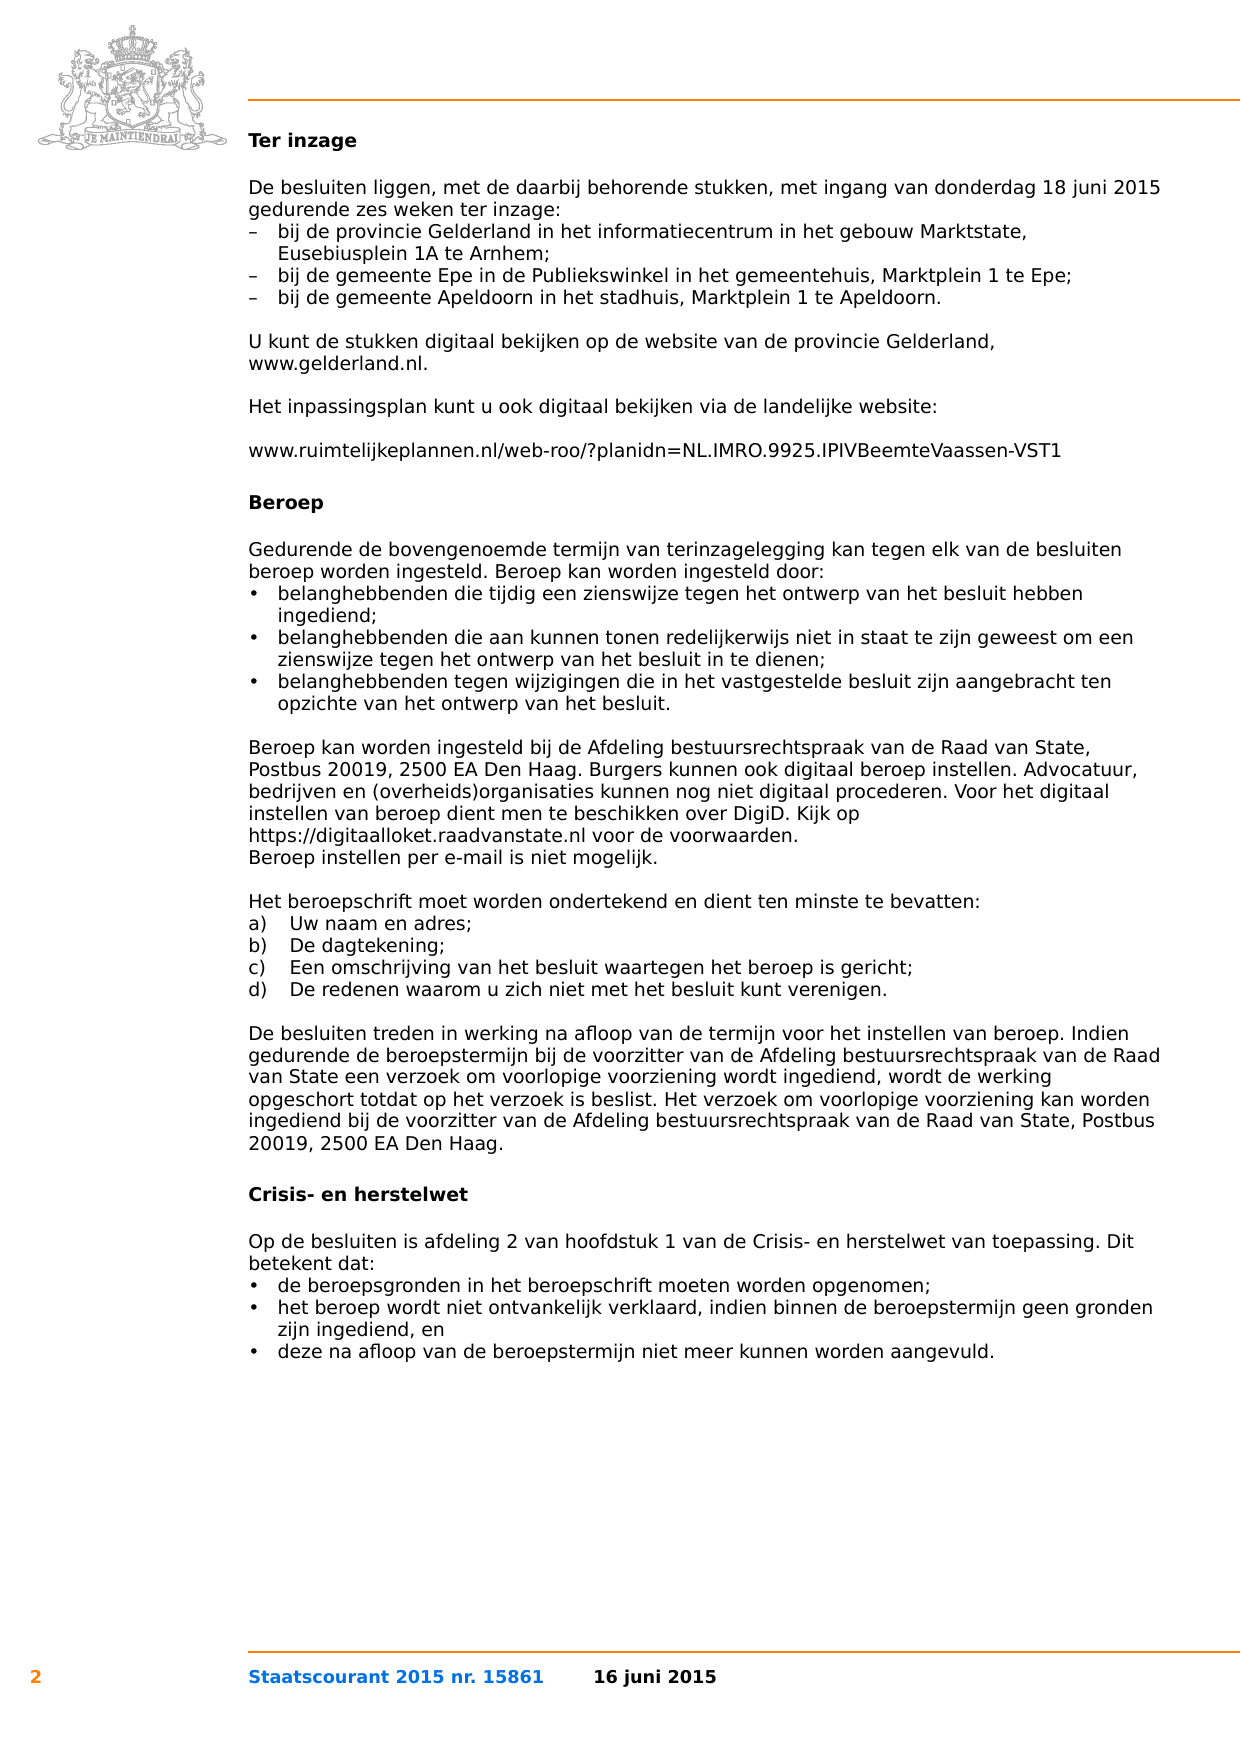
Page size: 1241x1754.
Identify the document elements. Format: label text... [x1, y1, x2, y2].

text – bij de gemeente Apeldoorn in het stadhuis, Marktplein 1 te Apeldoorn. [248, 287, 1163, 309]
text d) De redenen waarom u zich niet met het besluit kunt verenigen. [248, 979, 1163, 1001]
text Op de besluiten is afdeling 2 van hoofdstuk 1 van de Crisis- en herstelwet van toepassing. Dit betekent dat: [248, 1231, 1163, 1275]
text De besluiten treden in werking na afloop van de termijn voor het instellen van beroep. Indien gedurende de beroepstermijn bij de voorzitter van de Afdeling bestuursrechtspraak van de Raad van State een verzoek om voorlopige voorziening wordt ingediend, wordt de werking opgeschort totdat op het verzoek is beslist. Het verzoek om voorlopige voorziening kan worden ingediend bij de voorzitter van de Afdeling bestuursrechtspraak van de Raad van State, Postbus 20019, 2500 EA Den Haag. [248, 1022, 1163, 1154]
text a) Uw naam en adres; [248, 913, 1163, 935]
text c) Een omschrijving van het besluit waartegen het beroep is gericht; [248, 957, 1163, 979]
text Beroep kan worden ingesteld bij de Afdeling bestuursrechtspraak van de Raad van State, Postbus 20019, 2500 EA Den Haag. Burgers kunnen ook digitaal beroep instellen. Advocatuur, bedrijven en (overheids)organisaties kunnen nog niet digitaal procederen. Voor het digitaal instellen van beroep dient men te beschikken over DigiD. Kijk op https://digitaalloket.raadvanstate.nl voor de voorwaarden. [248, 737, 1163, 847]
text • belanghebbenden die tijdig een zienswijze tegen het ontwerp van het besluit hebben ingediend; [248, 583, 1163, 627]
text • het beroep wordt niet ontvankelijk verklaard, indien binnen de beroepstermijn geen gronden zijn ingediend, en [248, 1297, 1163, 1341]
text Gedurende de bovengenoemde termijn van terinzagelegging kan tegen elk van de besluiten beroep worden ingesteld. Beroep kan worden ingesteld door: [248, 539, 1163, 583]
text U kunt de stukken digitaal bekijken op de website van de provincie Gelderland, www.gelderland.nl. [248, 331, 1163, 374]
picture [38, 25, 227, 150]
text b) De dagtekening; [248, 935, 1163, 957]
text De besluiten liggen, met de daarbij behorende stukken, met ingang van donderdag 18 juni 2015 gedurende zes weken ter inzage: [248, 177, 1163, 221]
text Het inpassingsplan kunt u ook digitaal bekijken via de landelijke website: [248, 396, 1163, 418]
text • deze na afloop van de beroepstermijn niet meer kunnen worden aangevuld. [248, 1341, 1163, 1363]
text – bij de gemeente Epe in de Publiekswinkel in het gemeentehuis, Marktplein 1 te Epe; [248, 265, 1163, 287]
text • belanghebbenden die aan kunnen tonen redelijkerwijs niet in staat te zijn geweest om een zienswijze tegen het ontwerp van het besluit in te dienen; [248, 627, 1163, 671]
text – bij de provincie Gelderland in het informatiecentrum in het gebouw Marktstate, Eusebiusplein 1A te Arnhem; [248, 221, 1163, 265]
text www.ruimtelijkeplannen.nl/web-roo/?planidn=NL.IMRO.9925.IPIVBeemteVaassen-VST1 [248, 440, 1163, 462]
text • de beroepsgronden in het beroepschrift moeten worden opgenomen; [248, 1275, 1163, 1297]
text Het beroepschrift moet worden ondertekend en dient ten minste te bevatten: [248, 891, 1163, 913]
subtitle Ter inzage [248, 130, 1163, 152]
subtitle Beroep [248, 492, 1163, 514]
text Beroep instellen per e-mail is niet mogelijk. [248, 847, 1163, 869]
text • belanghebbenden tegen wijzigingen die in het vastgestelde besluit zijn aangebracht ten opzichte van het ontwerp van het besluit. [248, 671, 1163, 715]
subtitle Crisis- en herstelwet [248, 1184, 1163, 1206]
